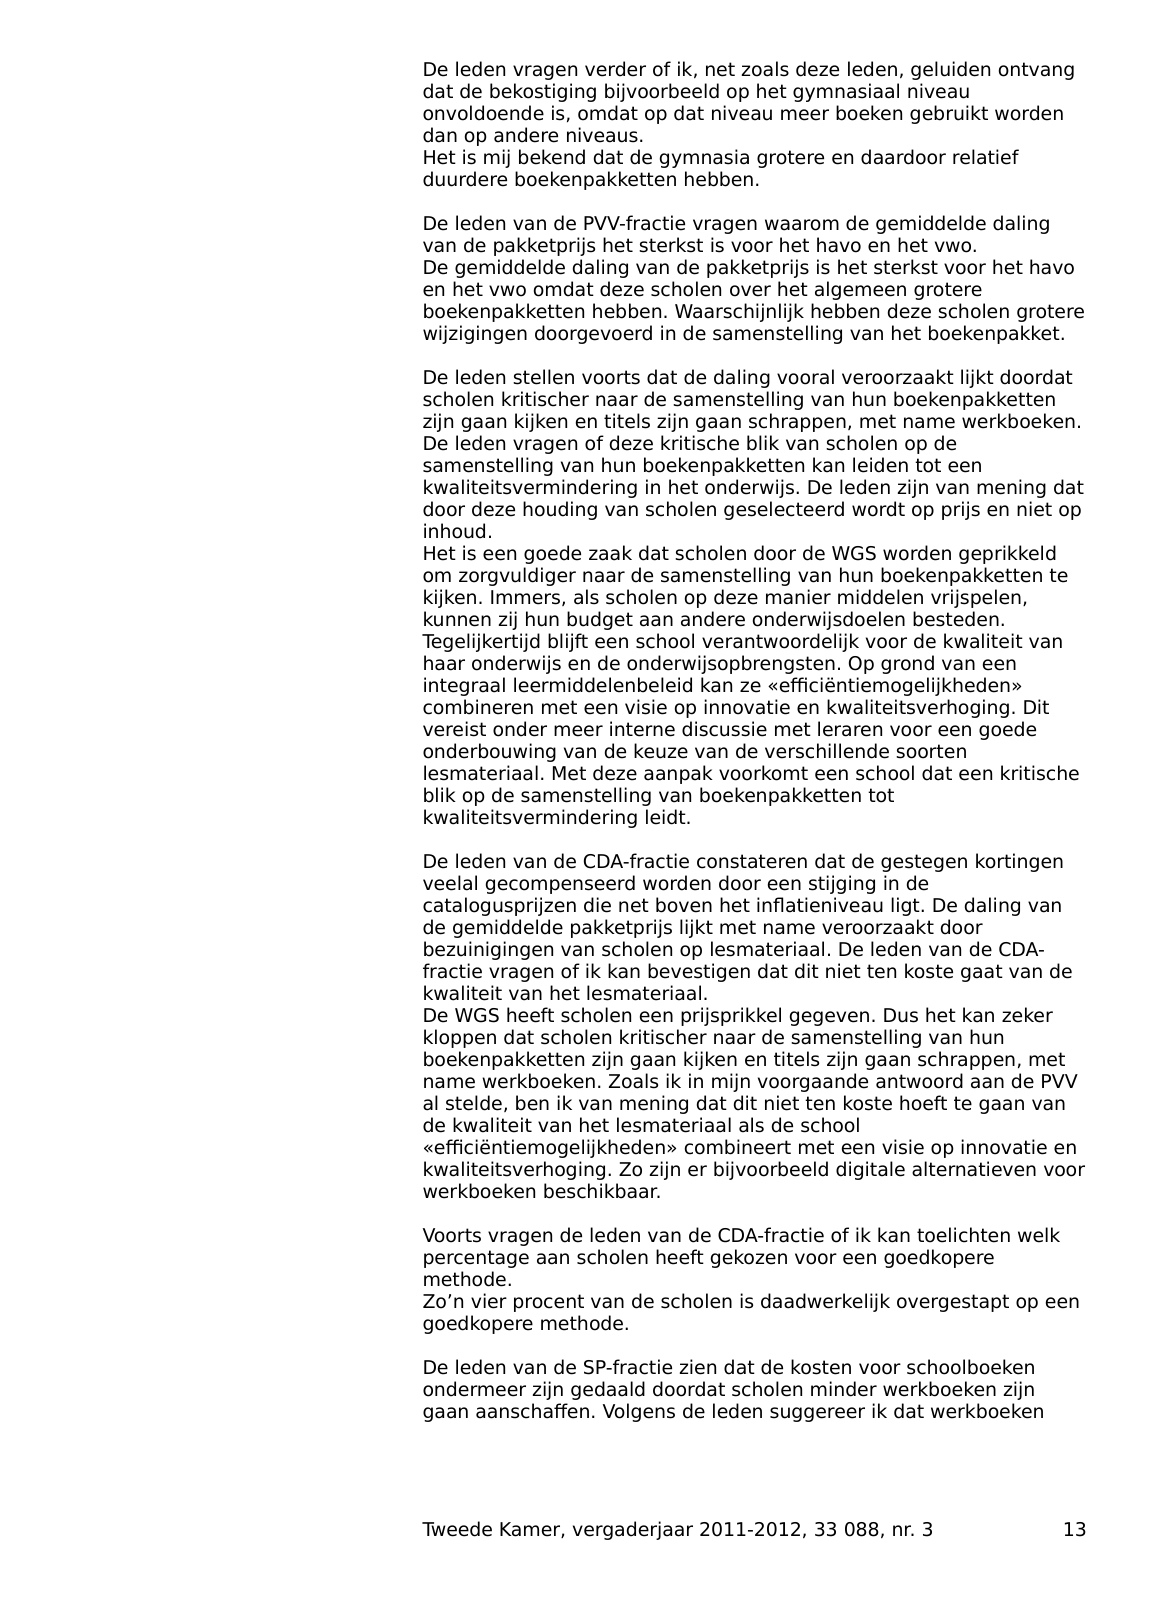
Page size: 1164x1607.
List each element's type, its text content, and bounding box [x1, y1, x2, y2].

text De leden van de PVV-fractie vragen waarom de gemiddelde daling van de pakketprijs het sterkst is voor het havo en het vwo. [422, 213, 1087, 257]
text De leden vragen verder of ik, net zoals deze leden, geluiden ontvang dat de bekostiging bijvoorbeeld op het gymnasiaal niveau onvoldoende is, omdat op dat niveau meer boeken gebruikt worden dan op andere niveaus. [422, 59, 1087, 147]
text De leden stellen voorts dat de daling vooral veroorzaakt lijkt doordat scholen kritischer naar de samenstelling van hun boekenpakketten zijn gaan kijken en titels zijn gaan schrappen, met name werkboeken. De leden vragen of deze kritische blik van scholen op de samenstelling van hun boekenpakketten kan leiden tot een kwaliteitsvermindering in het onderwijs. De leden zijn van mening dat door deze houding van scholen geselecteerd wordt op prijs en niet op inhoud. [422, 367, 1087, 543]
text Voorts vragen de leden van de CDA-fractie of ik kan toelichten welk percentage aan scholen heeft gekozen voor een goedkopere methode. [422, 1225, 1087, 1291]
text De leden van de CDA-fractie constateren dat de gestegen kortingen veelal gecompenseerd worden door een stijging in de catalogusprijzen die net boven het inflatieniveau ligt. De daling van de gemiddelde pakketprijs lijkt met name veroorzaakt door bezuinigingen van scholen op lesmateriaal. De leden van de CDA-fractie vragen of ik kan bevestigen dat dit niet ten koste gaat van de kwaliteit van het lesmateriaal. [422, 851, 1087, 1005]
text Het is mij bekend dat de gymnasia grotere en daardoor relatief duurdere boekenpakketten hebben. [422, 147, 1087, 191]
text De leden van de SP-fractie zien dat de kosten voor schoolboeken ondermeer zijn gedaald doordat scholen minder werkboeken zijn gaan aanschaffen. Volgens de leden suggereer ik dat werkboeken [422, 1357, 1087, 1423]
text Zo’n vier procent van de scholen is daadwerkelijk overgestapt op een goedkopere methode. [422, 1291, 1087, 1335]
text De gemiddelde daling van de pakketprijs is het sterkst voor het havo en het vwo omdat deze scholen over het algemeen grotere boekenpakketten hebben. Waarschijnlijk hebben deze scholen grotere wijzigingen doorgevoerd in de samenstelling van het boekenpakket. [422, 257, 1087, 345]
text De WGS heeft scholen een prijsprikkel gegeven. Dus het kan zeker kloppen dat scholen kritischer naar de samenstelling van hun boekenpakketten zijn gaan kijken en titels zijn gaan schrappen, met name werkboeken. Zoals ik in mijn voorgaande antwoord aan de PVV al stelde, ben ik van mening dat dit niet ten koste hoeft te gaan van de kwaliteit van het lesmateriaal als de school «efficiëntiemogelijkheden» combineert met een visie op innovatie en kwaliteitsverhoging. Zo zijn er bijvoorbeeld digitale alternatieven voor werkboeken beschikbaar. [422, 1005, 1087, 1203]
text Het is een goede zaak dat scholen door de WGS worden geprikkeld om zorgvuldiger naar de samenstelling van hun boekenpakketten te kijken. Immers, als scholen op deze manier middelen vrijspelen, kunnen zij hun budget aan andere onderwijsdoelen besteden. Tegelijkertijd blijft een school verantwoordelijk voor de kwaliteit van haar onderwijs en de onderwijsopbrengsten. Op grond van een integraal leermiddelenbeleid kan ze «efficiëntiemogelijkheden» combineren met een visie op innovatie en kwaliteitsverhoging. Dit vereist onder meer interne discussie met leraren voor een goede onderbouwing van de keuze van de verschillende soorten lesmateriaal. Met deze aanpak voorkomt een school dat een kritische blik op de samenstelling van boekenpakketten tot kwaliteitsvermindering leidt. [422, 543, 1087, 829]
